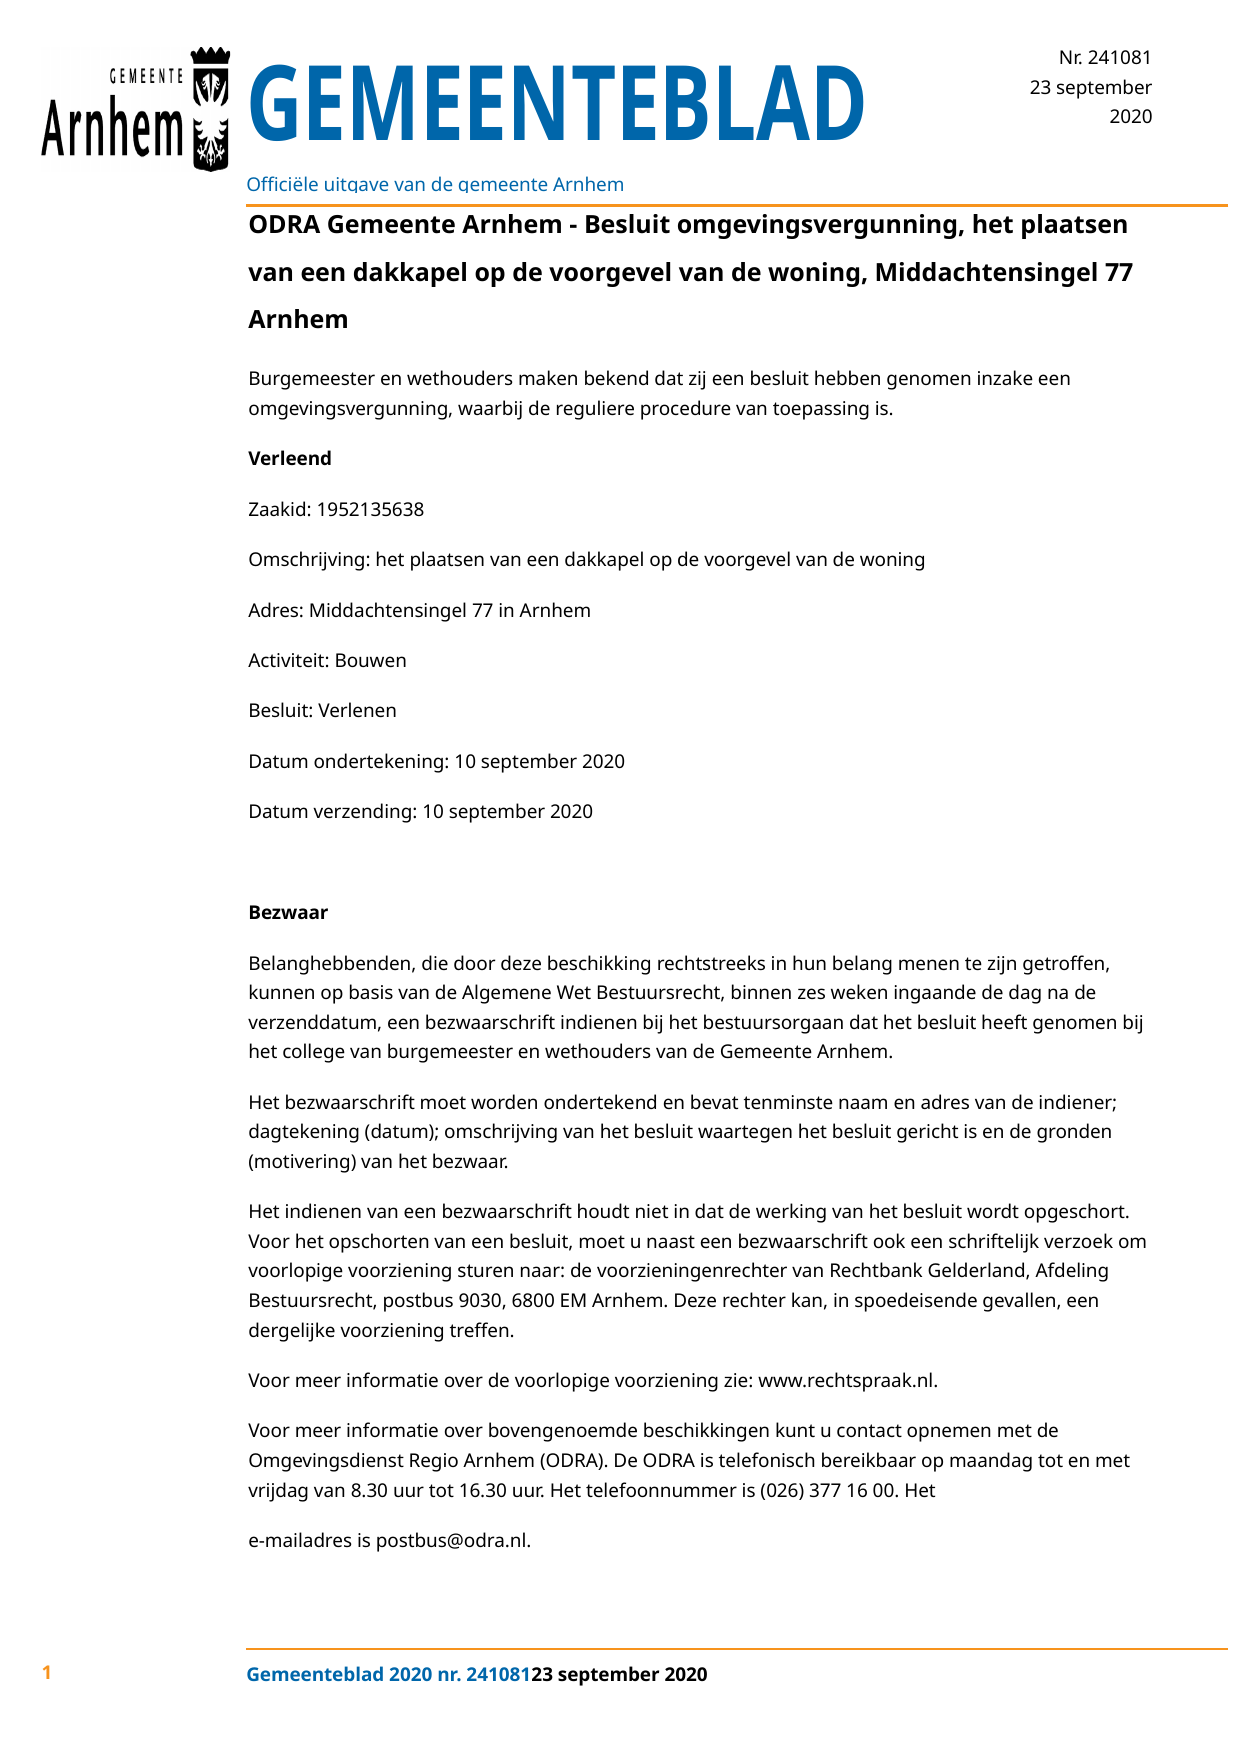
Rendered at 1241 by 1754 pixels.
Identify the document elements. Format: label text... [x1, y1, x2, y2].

text Het bezwaarschrift moet worden ondertekend en bevat tenminste naam en adres van de indiener; dagtekening (datum); omschrijving van het besluit waartegen het besluit gericht is en de gronden (motivering) van het bezwaar. [248, 1089, 1152, 1174]
text Belanghebbenden, die door deze beschikking rechtstreeks in hun belang menen te zijn getroffen, kunnen op basis van de Algemene Wet Bestuursrecht, binnen zes weken ingaande de dag na de verzenddatum, een bezwaarschrift indienen bij het bestuursorgaan dat het besluit heeft genomen bij het college van burgemeester en wethouders van de Gemeente Arnhem. [248, 950, 1152, 1064]
text Voor meer informatie over bovengenoemde beschikkingen kunt u contact opnemen met de Omgevingsdienst Regio Arnhem (ODRA). De ODRA is telefonisch bereikbaar op maandag tot en met vrijdag van 8.30 uur tot 16.30 uur. Het telefoonnummer is (026) 377 16 00. Het [248, 1418, 1152, 1502]
picture [41, 47, 231, 172]
text ODRA Gemeente Arnhem - Besluit omgevingsvergunning, het plaatsen van een dakkapel op de voorgevel van de woning, Middachtensingel 77 Arnhem [248, 207, 1152, 336]
text Datum ondertekening: 10 september 2020 [248, 748, 1152, 774]
text Verleend [248, 446, 1152, 471]
text Voor meer informatie over de voorlopige voorziening zie: www.rechtspraak.nl. [248, 1367, 1152, 1393]
text e-mailadres is postbus@odra.nl. [248, 1527, 1152, 1553]
text Het indienen van een bezwaarschrift houdt niet in dat de werking van het besluit wordt opgeschort. Voor het opschorten van een besluit, moet u naast een bezwaarschrift ook een schriftelijk verzoek om voorlopige voorziening sturen naar: de voorzieningenrechter van Rechtbank Gelderland, Afdeling Bestuursrecht, postbus 9030, 6800 EM Arnhem. Deze rechter kan, in spoedeisende gevallen, een dergelijke voorziening treffen. [248, 1198, 1152, 1342]
text Datum verzending: 10 september 2020 [248, 798, 1152, 824]
text Activiteit: Bouwen [248, 647, 1152, 673]
text Besluit: Verlenen [248, 698, 1152, 723]
text Omschrijving: het plaatsen van een dakkapel op de voorgevel van de woning [248, 546, 1152, 572]
text Bezwaar [248, 899, 1152, 925]
text Zaakid: 1952135638 [248, 496, 1152, 522]
text Burgemeester en wethouders maken bekend dat zij een besluit hebben genomen inzake een omgevingsvergunning, waarbij de reguliere procedure van toepassing is. [248, 366, 1152, 421]
text Adres: Middachtensingel 77 in Arnhem [248, 597, 1152, 622]
